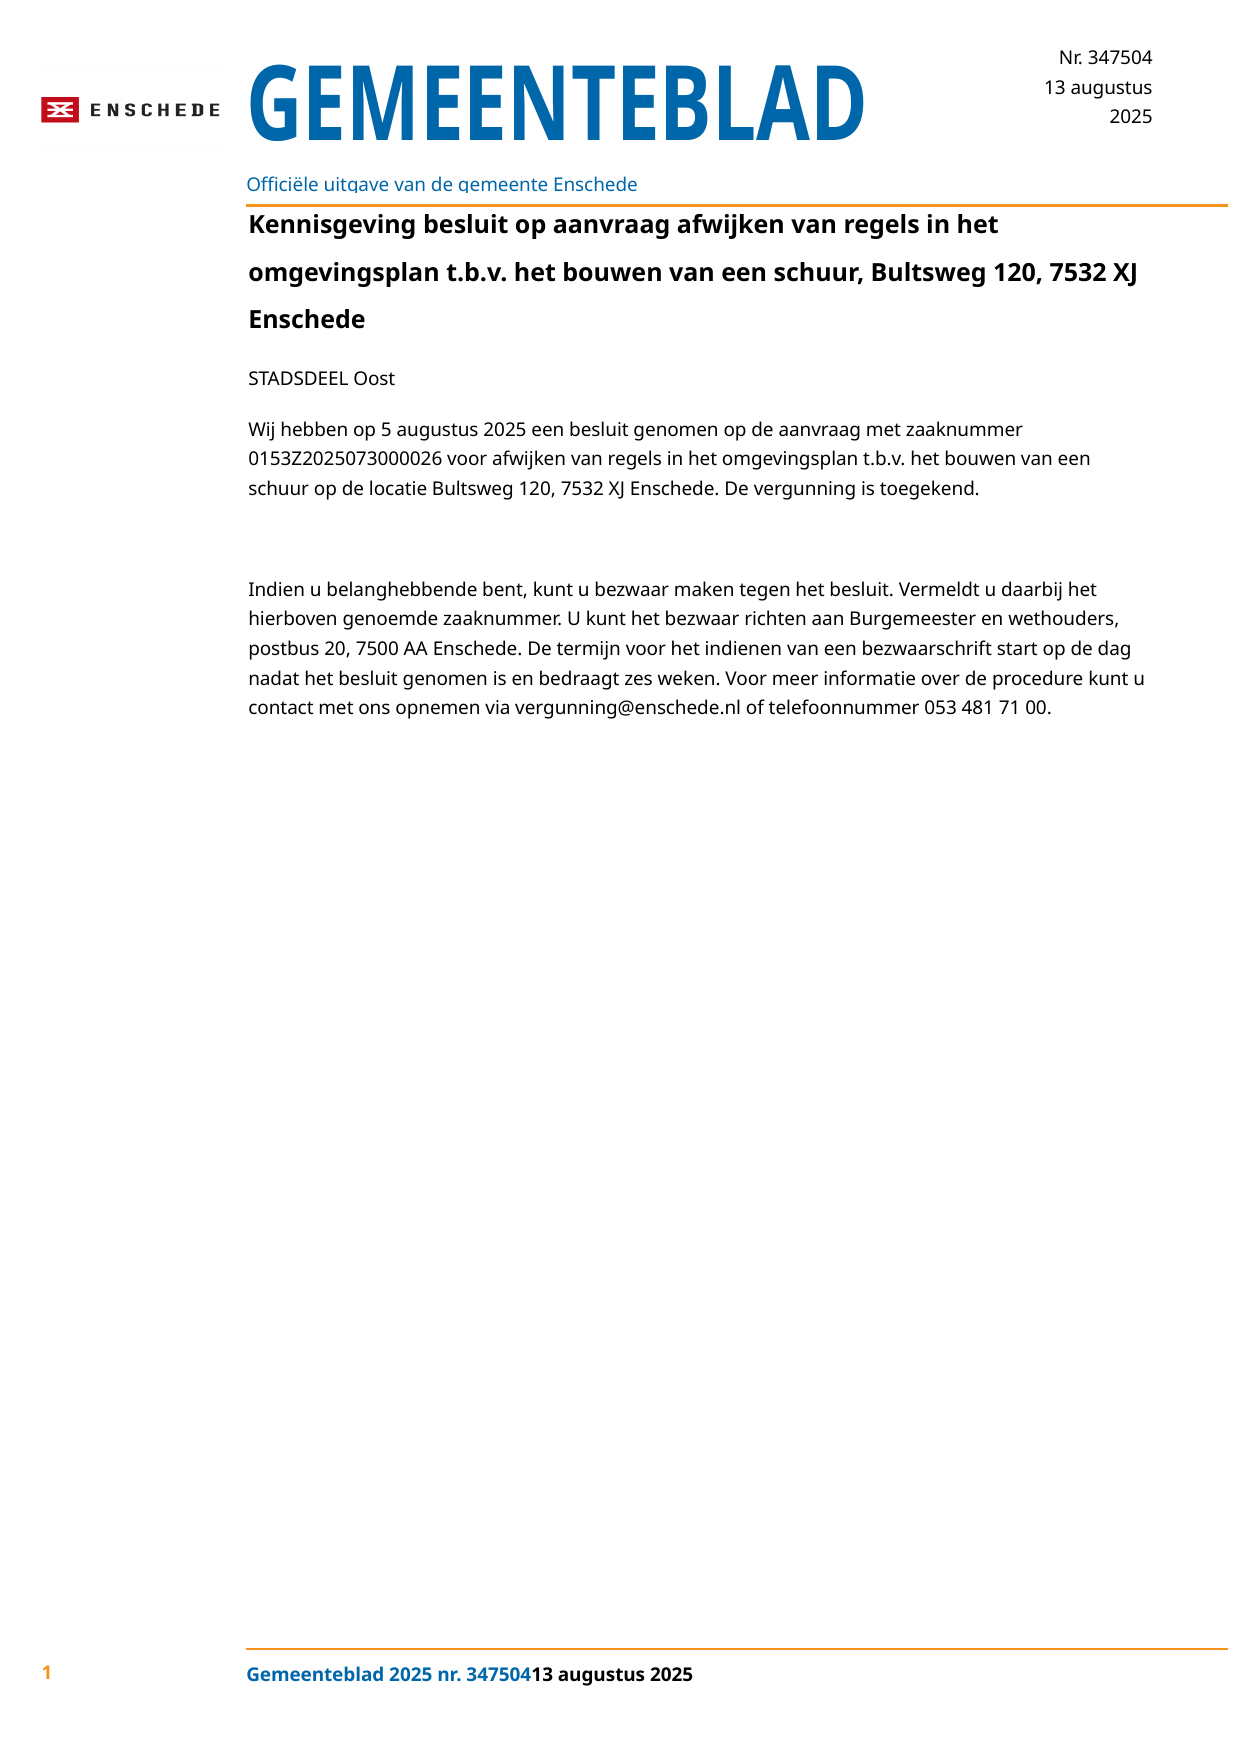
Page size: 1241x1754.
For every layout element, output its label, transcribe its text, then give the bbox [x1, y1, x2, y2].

picture [41, 47, 231, 172]
text Kennisgeving besluit op aanvraag afwijken van regels in het omgevingsplan t.b.v. het bouwen van een schuur, Bultsweg 120, 7532 XJ Enschede [248, 207, 1152, 336]
text Indien u belanghebbende bent, kunt u bezwaar maken tegen het besluit. Vermeldt u daarbij het hierboven genoemde zaaknummer. U kunt het bezwaar richten aan Burgemeester en wethouders, postbus 20, 7500 AA Enschede. De termijn voor het indienen van een bezwaarschrift start op de dag nadat het besluit genomen is en bedraagt zes weken. Voor meer informatie over de procedure kunt u contact met ons opnemen via vergunning@enschede.nl of telefoonnummer 053 481 71 00. [248, 576, 1152, 720]
text Wij hebben op 5 augustus 2025 een besluit genomen op de aanvraag met zaaknummer 0153Z2025073000026 voor afwijken van regels in het omgevingsplan t.b.v. het bouwen van een schuur op de locatie Bultsweg 120, 7532 XJ Enschede. De vergunning is toegekend. [248, 416, 1152, 501]
text STADSDEEL Oost [248, 366, 1152, 391]
